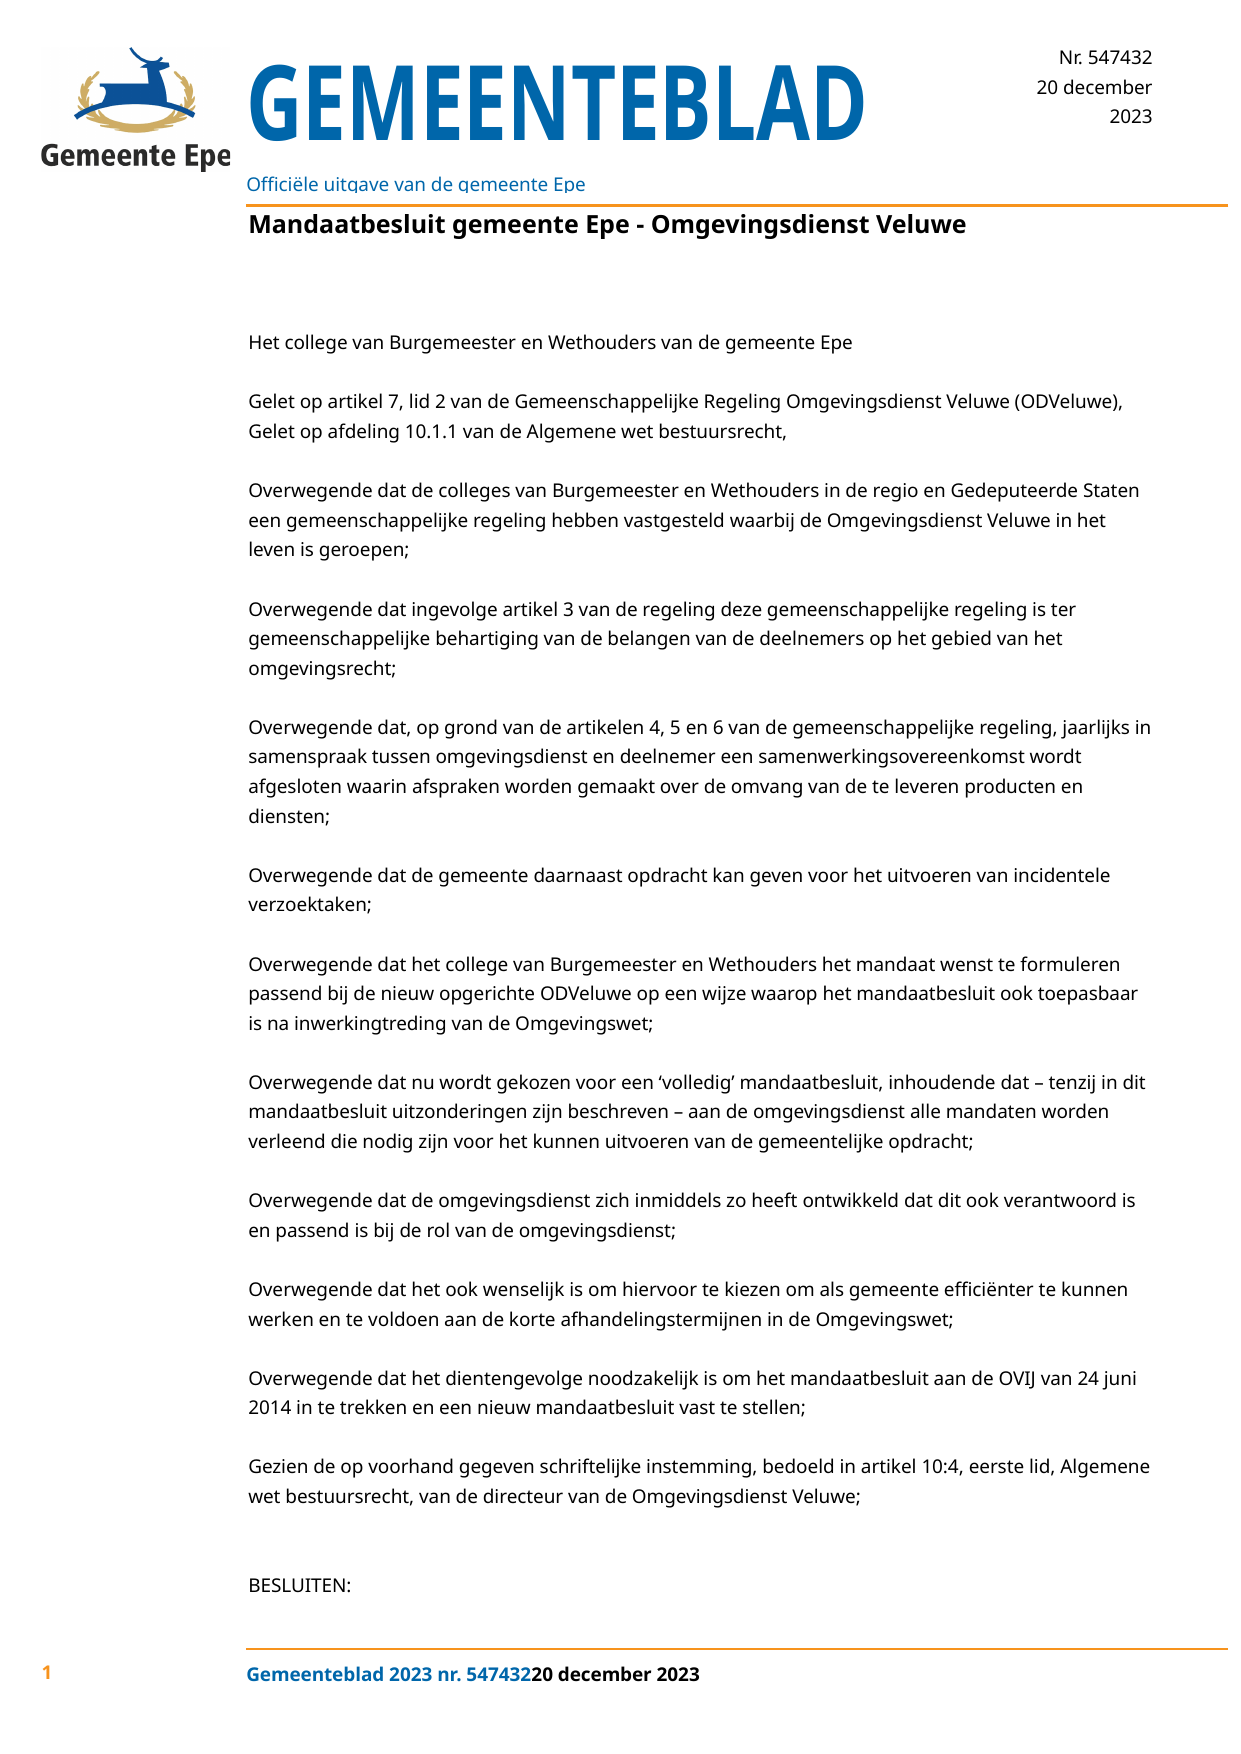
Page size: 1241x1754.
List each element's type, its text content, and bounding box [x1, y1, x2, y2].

text Gelet op afdeling 10.1.1 van de Algemene wet bestuursrecht, [248, 418, 1152, 444]
text Overwegende dat de omgevingsdienst zich inmiddels zo heeft ontwikkeld dat dit ook verantwoord is en passend is bij de rol van de omgevingsdienst; [248, 1187, 1152, 1243]
text Overwegende dat de colleges van Burgemeester en Wethouders in de regio en Gedeputeerde Staten een gemeenschappelijke regeling hebben vastgesteld waarbij de Omgevingsdienst Veluwe in het leven is geroepen; [248, 477, 1152, 562]
text Overwegende dat nu wordt gekozen voor een ‘volledig’ mandaatbesluit, inhoudende dat – tenzij in dit mandaatbesluit uitzonderingen zijn beschreven – aan de omgevingsdienst alle mandaten worden verleend die nodig zijn voor het kunnen uitvoeren van de gemeentelijke opdracht; [248, 1069, 1152, 1154]
text Gezien de op voorhand gegeven schriftelijke instemming, bedoeld in artikel 10:4, eerste lid, Algemene wet bestuursrecht, van de directeur van de Omgevingsdienst Veluwe; [248, 1454, 1152, 1509]
text Overwegende dat het ook wenselijk is om hiervoor te kiezen om als gemeente efficiënter te kunnen werken en te voldoen aan de korte afhandelingstermijnen in de Omgevingswet; [248, 1276, 1152, 1331]
picture [41, 47, 231, 172]
text Overwegende dat het college van Burgemeester en Wethouders het mandaat wenst te formuleren passend bij de nieuw opgerichte ODVeluwe op een wijze waarop het mandaatbesluit ook toepasbaar is na inwerkingtreding van de Omgevingswet; [248, 951, 1152, 1036]
text Overwegende dat ingevolge artikel 3 van de regeling deze gemeenschappelijke regeling is ter gemeenschappelijke behartiging van de belangen van de deelnemers op het gebied van het omgevingsrecht; [248, 596, 1152, 681]
text Overwegende dat, op grond van de artikelen 4, 5 en 6 van de gemeenschappelijke regeling, jaarlijks in samenspraak tussen omgevingsdienst en deelnemer een samenwerkingsovereenkomst wordt afgesloten waarin afspraken worden gemaakt over de omvang van de te leveren producten en diensten; [248, 714, 1152, 828]
text Overwegende dat het dientengevolge noodzakelijk is om het mandaatbesluit aan de OVIJ van 24 juni 2014 in te trekken en een nieuw mandaatbesluit vast te stellen; [248, 1365, 1152, 1420]
text Het college van Burgemeester en Wethouders van de gemeente Epe [248, 329, 1152, 355]
text Gelet op artikel 7, lid 2 van de Gemeenschappelijke Regeling Omgevingsdienst Veluwe (ODVeluwe), [248, 389, 1152, 414]
text Overwegende dat de gemeente daarnaast opdracht kan geven voor het uitvoeren van incidentele verzoektaken; [248, 862, 1152, 917]
text Mandaatbesluit gemeente Epe - Omgevingsdienst Veluwe [248, 207, 1152, 241]
text BESLUITEN: [248, 1572, 1152, 1598]
